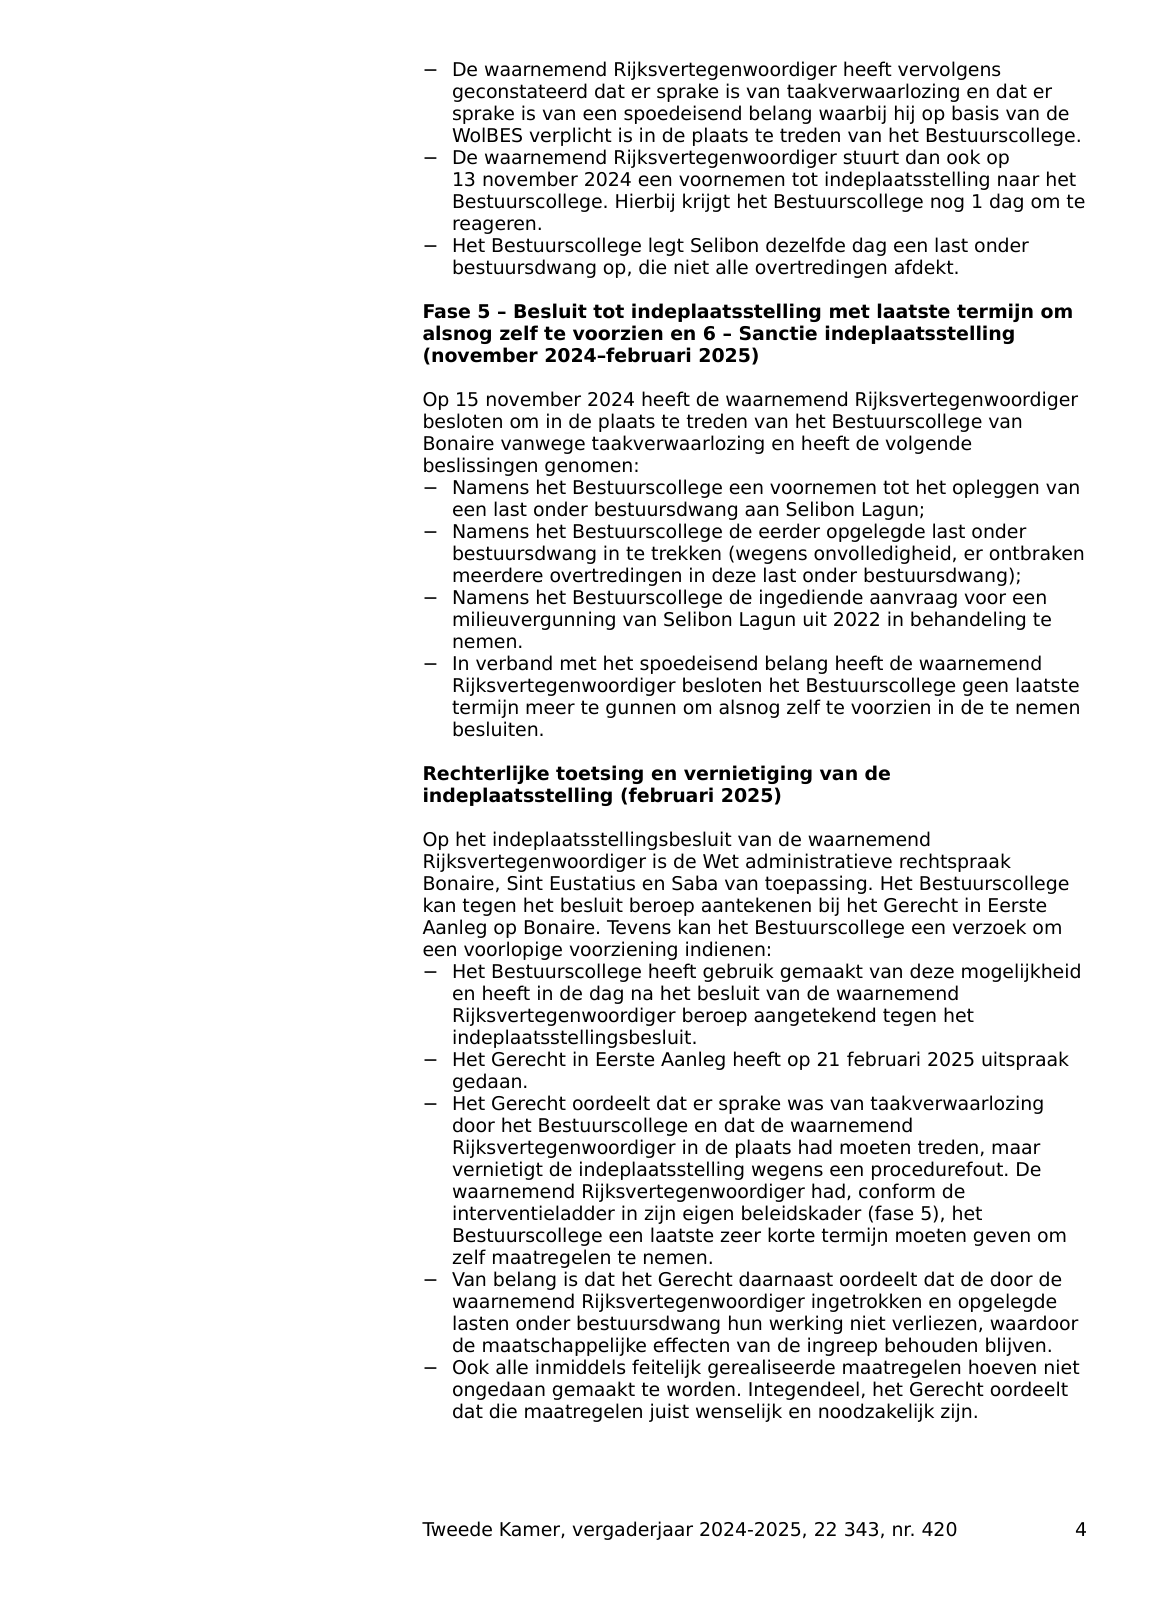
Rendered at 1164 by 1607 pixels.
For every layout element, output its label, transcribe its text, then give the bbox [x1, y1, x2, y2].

subtitle Rechterlijke toetsing en vernietiging van de indeplaatsstelling (februari 2025) [422, 763, 1087, 807]
text − Het Gerecht in Eerste Aanleg heeft op 21 februari 2025 uitspraak gedaan. [422, 1049, 1087, 1093]
text − De waarnemend Rijksvertegenwoordiger stuurt dan ook op 13 november 2024 een voornemen tot indeplaatsstelling naar het Bestuurscollege. Hierbij krijgt het Bestuurscollege nog 1 dag om te reageren. [422, 147, 1087, 235]
text − Van belang is dat het Gerecht daarnaast oordeelt dat de door de waarnemend Rijksvertegenwoordiger ingetrokken en opgelegde lasten onder bestuursdwang hun werking niet verliezen, waardoor de maatschappelijke effecten van de ingreep behouden blijven. [422, 1269, 1087, 1357]
subtitle Fase 5 – Besluit tot indeplaatsstelling met laatste termijn om alsnog zelf te voorzien en 6 – Sanctie indeplaatsstelling (november 2024–februari 2025) [422, 301, 1087, 367]
text Op het indeplaatsstellingsbesluit van de waarnemend Rijksvertegenwoordiger is de Wet administratieve rechtspraak Bonaire, Sint Eustatius en Saba van toepassing. Het Bestuurscollege kan tegen het besluit beroep aantekenen bij het Gerecht in Eerste Aanleg op Bonaire. Tevens kan het Bestuurscollege een verzoek om een voorlopige voorziening indienen: [422, 829, 1087, 961]
text − Het Bestuurscollege legt Selibon dezelfde dag een last onder bestuursdwang op, die niet alle overtredingen afdekt. [422, 235, 1087, 279]
text − Namens het Bestuurscollege de ingediende aanvraag voor een milieuvergunning van Selibon Lagun uit 2022 in behandeling te nemen. [422, 587, 1087, 653]
text − De waarnemend Rijksvertegenwoordiger heeft vervolgens geconstateerd dat er sprake is van taakverwaarlozing en dat er sprake is van een spoedeisend belang waarbij hij op basis van de WolBES verplicht is in de plaats te treden van het Bestuurscollege. [422, 59, 1087, 147]
text − Namens het Bestuurscollege een voornemen tot het opleggen van een last onder bestuursdwang aan Selibon Lagun; [422, 477, 1087, 521]
text − Namens het Bestuurscollege de eerder opgelegde last onder bestuursdwang in te trekken (wegens onvolledigheid, er ontbraken meerdere overtredingen in deze last onder bestuursdwang); [422, 521, 1087, 587]
text Op 15 november 2024 heeft de waarnemend Rijksvertegenwoordiger besloten om in de plaats te treden van het Bestuurscollege van Bonaire vanwege taakverwaarlozing en heeft de volgende beslissingen genomen: [422, 389, 1087, 477]
text − Het Bestuurscollege heeft gebruik gemaakt van deze mogelijkheid en heeft in de dag na het besluit van de waarnemend Rijksvertegenwoordiger beroep aangetekend tegen het indeplaatsstellingsbesluit. [422, 961, 1087, 1049]
text − Het Gerecht oordeelt dat er sprake was van taakverwaarlozing door het Bestuurscollege en dat de waarnemend Rijksvertegenwoordiger in de plaats had moeten treden, maar vernietigt de indeplaatsstelling wegens een procedurefout. De waarnemend Rijksvertegenwoordiger had, conform de interventieladder in zijn eigen beleidskader (fase 5), het Bestuurscollege een laatste zeer korte termijn moeten geven om zelf maatregelen te nemen. [422, 1093, 1087, 1269]
text − In verband met het spoedeisend belang heeft de waarnemend Rijksvertegenwoordiger besloten het Bestuurscollege geen laatste termijn meer te gunnen om alsnog zelf te voorzien in de te nemen besluiten. [422, 653, 1087, 741]
text − Ook alle inmiddels feitelijk gerealiseerde maatregelen hoeven niet ongedaan gemaakt te worden. Integendeel, het Gerecht oordeelt dat die maatregelen juist wenselijk en noodzakelijk zijn. [422, 1357, 1087, 1423]
